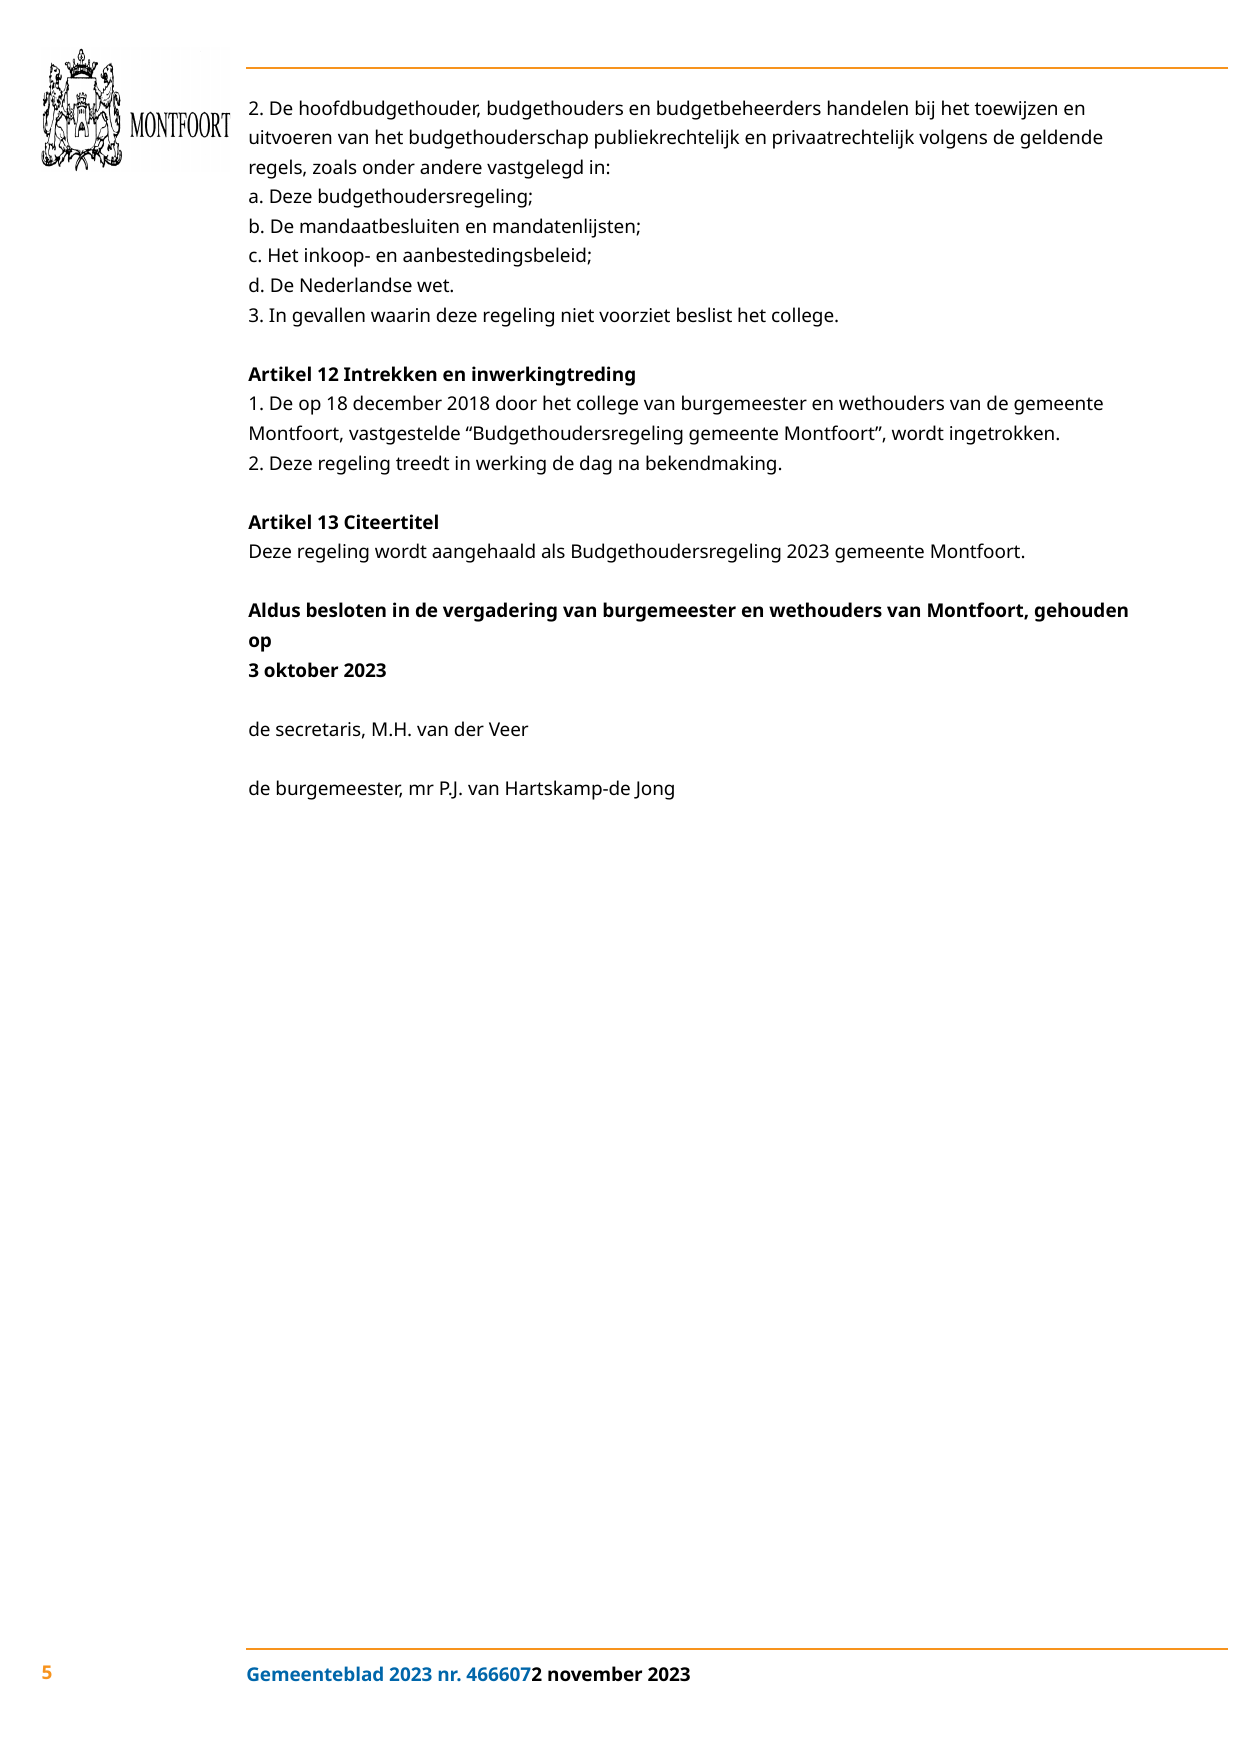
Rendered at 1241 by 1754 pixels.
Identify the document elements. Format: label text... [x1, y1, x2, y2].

text Artikel 13 Citeertitel [248, 509, 1152, 535]
text Aldus besloten in de vergadering van burgemeester en wethouders van Montfoort, gehouden op [248, 598, 1152, 653]
text d. De Nederlandse wet. [248, 272, 1152, 298]
text Artikel 12 Intrekken en inwerkingtreding [248, 361, 1152, 387]
text 2. Deze regeling treedt in werking de dag na bekendmaking. [248, 450, 1152, 476]
text 2. De hoofdbudgethouder, budgethouders en budgetbeheerders handelen bij het toewijzen en uitvoeren van het budgethouderschap publiekrechtelijk en privaatrechtelijk volgens de geldende regels, zoals onder andere vastgelegd in: [248, 95, 1152, 180]
text Deze regeling wordt aangehaald als Budgethoudersregeling 2023 gemeente Montfoort. [248, 538, 1152, 564]
picture [41, 47, 231, 172]
text de burgemeester, mr P.J. van Hartskamp-de Jong [248, 775, 1152, 801]
text 3 oktober 2023 [248, 657, 1152, 683]
text 3. In gevallen waarin deze regeling niet voorziet beslist het college. [248, 302, 1152, 328]
text b. De mandaatbesluiten en mandatenlijsten; [248, 213, 1152, 239]
text de secretaris, M.H. van der Veer [248, 716, 1152, 742]
text c. Het inkoop- en aanbestedingsbeleid; [248, 243, 1152, 268]
text 1. De op 18 december 2018 door het college van burgemeester en wethouders van de gemeente Montfoort, vastgestelde “Budgethoudersregeling gemeente Montfoort”, wordt ingetrokken. [248, 391, 1152, 446]
text a. Deze budgethoudersregeling; [248, 183, 1152, 209]
